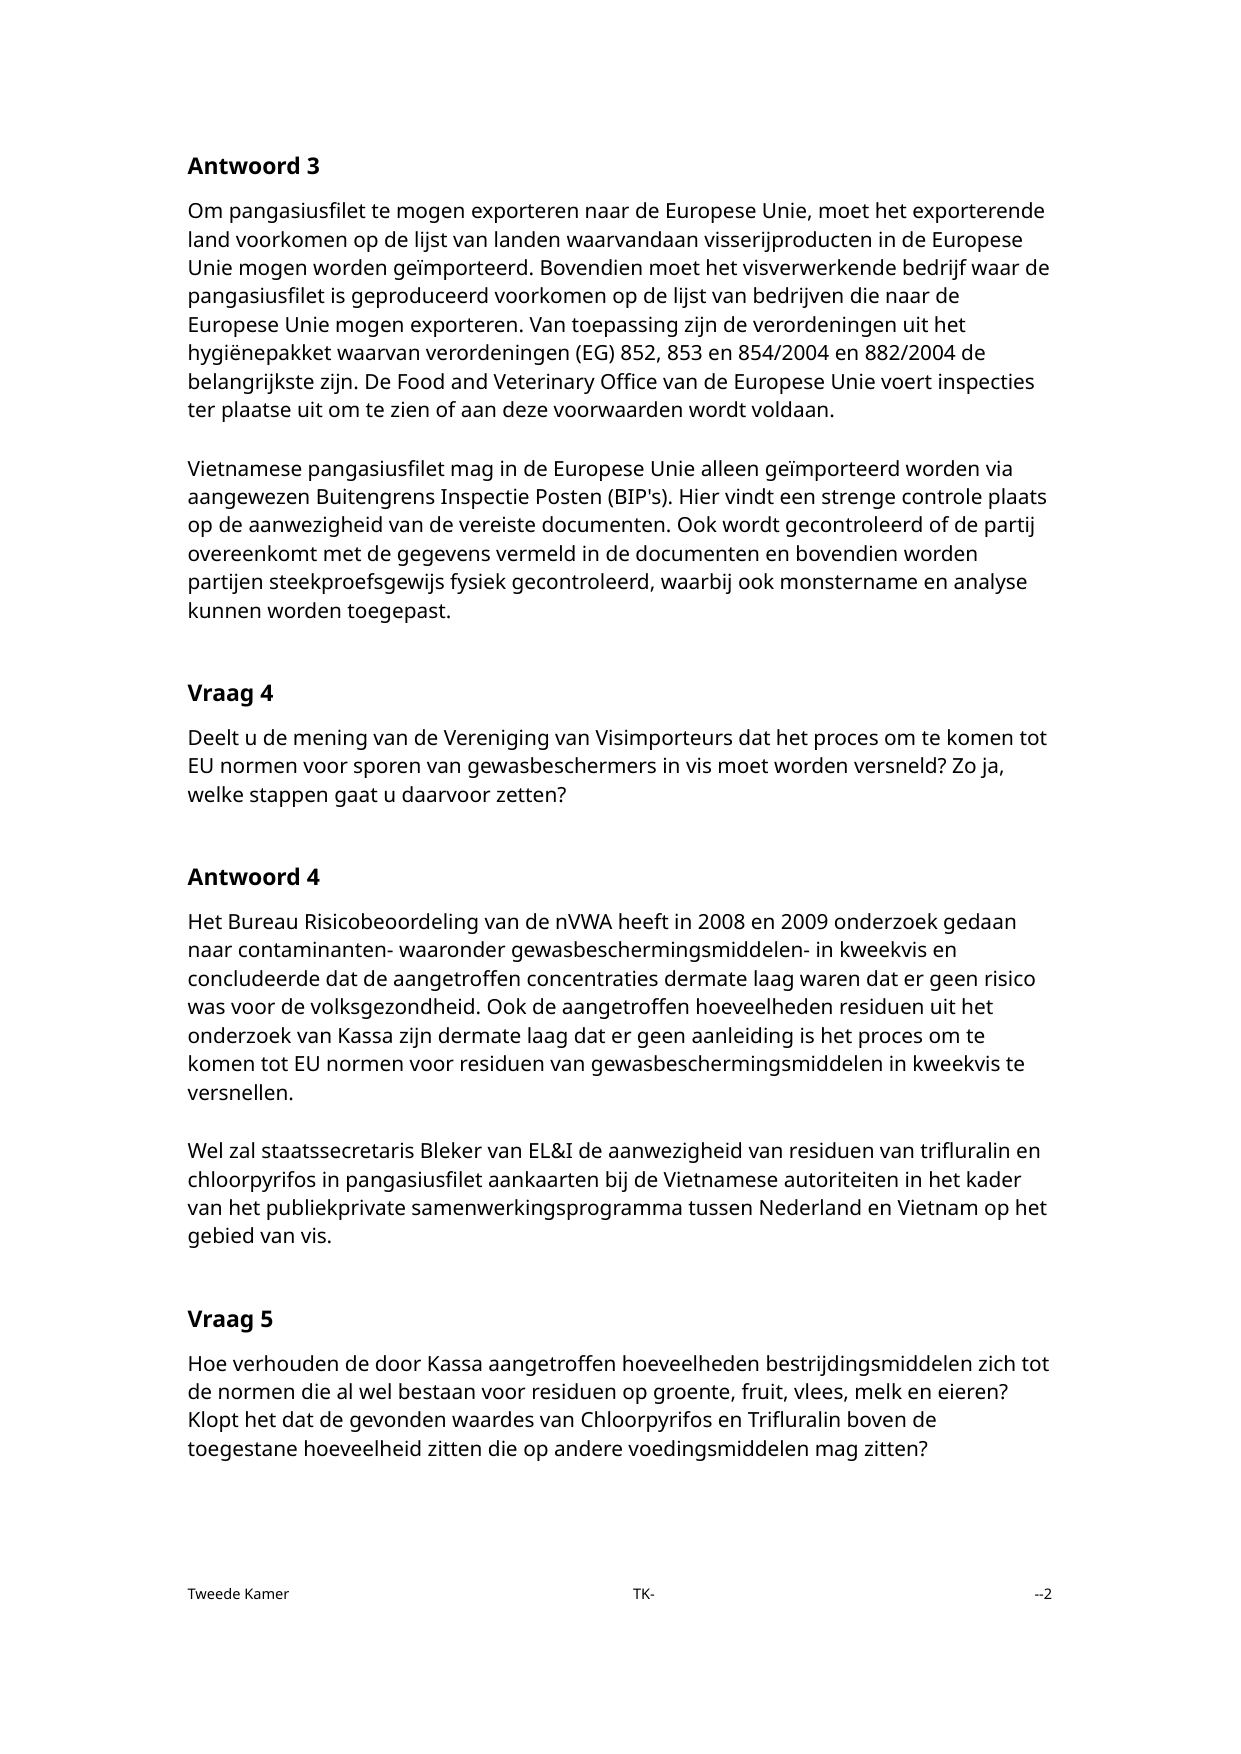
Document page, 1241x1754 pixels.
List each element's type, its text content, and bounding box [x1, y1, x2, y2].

text Vietnamese pangasiusfilet mag in de Europese Unie alleen geïmporteerd worden via aangewezen Buitengrens Inspectie Posten (BIP's). Hier vindt een strenge controle plaats op de aanwezigheid van de vereiste documenten. Ook wordt gecontroleerd of de partij overeenkomt met de gegevens vermeld in de documenten en bovendien worden partijen steekproefsgewijs fysiek gecontroleerd, waarbij ook monstername en analyse kunnen worden toegepast. [187, 454, 1053, 624]
text Om pangasiusfilet te mogen exporteren naar de Europese Unie, moet het exporterende land voorkomen op de lijst van landen waarvandaan visserijproducten in de Europese Unie mogen worden geïmporteerd. Bovendien moet het visverwerkende bedrijf waar de pangasiusfilet is geproduceerd voorkomen op de lijst van bedrijven die naar de Europese Unie mogen exporteren. Van toepassing zijn de verordeningen uit het hygiënepakket waarvan verordeningen (EG) 852, 853 en 854/2004 en 882/2004 de belangrijkste zijn. De Food and Veterinary Office van de Europese Unie voert inspecties ter plaatse uit om te zien of aan deze voorwaarden wordt voldaan. [187, 196, 1053, 424]
subtitle Antwoord 4 [187, 861, 1053, 892]
subtitle Antwoord 3 [187, 150, 1053, 181]
text Wel zal staatssecretaris Bleker van EL&I de aanwezigheid van residuen van trifluralin en chloorpyrifos in pangasiusfilet aankaarten bij de Vietnamese autoriteiten in het kader van het publiekprivate samenwerkingsprogramma tussen Nederland en Vietnam op het gebied van vis. [187, 1136, 1053, 1250]
text Het Bureau Risicobeoordeling van de nVWA heeft in 2008 en 2009 onderzoek gedaan naar contaminanten- waaronder gewasbeschermingsmiddelen- in kweekvis en concludeerde dat de aangetroffen concentraties dermate laag waren dat er geen risico was voor de volksgezondheid. Ook de aangetroffen hoeveelheden residuen uit het onderzoek van Kassa zijn dermate laag dat er geen aanleiding is het proces om te komen tot EU normen voor residuen van gewasbeschermingsmiddelen in kweekvis te versnellen. [187, 907, 1053, 1106]
subtitle Vraag 5 [187, 1302, 1053, 1334]
subtitle Vraag 4 [187, 677, 1053, 708]
text Deelt u de mening van de Vereniging van Visimporteurs dat het proces om te komen tot EU normen voor sporen van gewasbeschermers in vis moet worden versneld? Zo ja, welke stappen gaat u daarvoor zetten? [187, 723, 1053, 808]
text Hoe verhouden de door Kassa aangetroffen hoeveelheden bestrijdingsmiddelen zich tot de normen die al wel bestaan voor residuen op groente, fruit, vlees, melk en eieren? Klopt het dat de gevonden waardes van Chloorpyrifos en Trifluralin boven de toegestane hoeveelheid zitten die op andere voedingsmiddelen mag zitten? [187, 1349, 1053, 1462]
